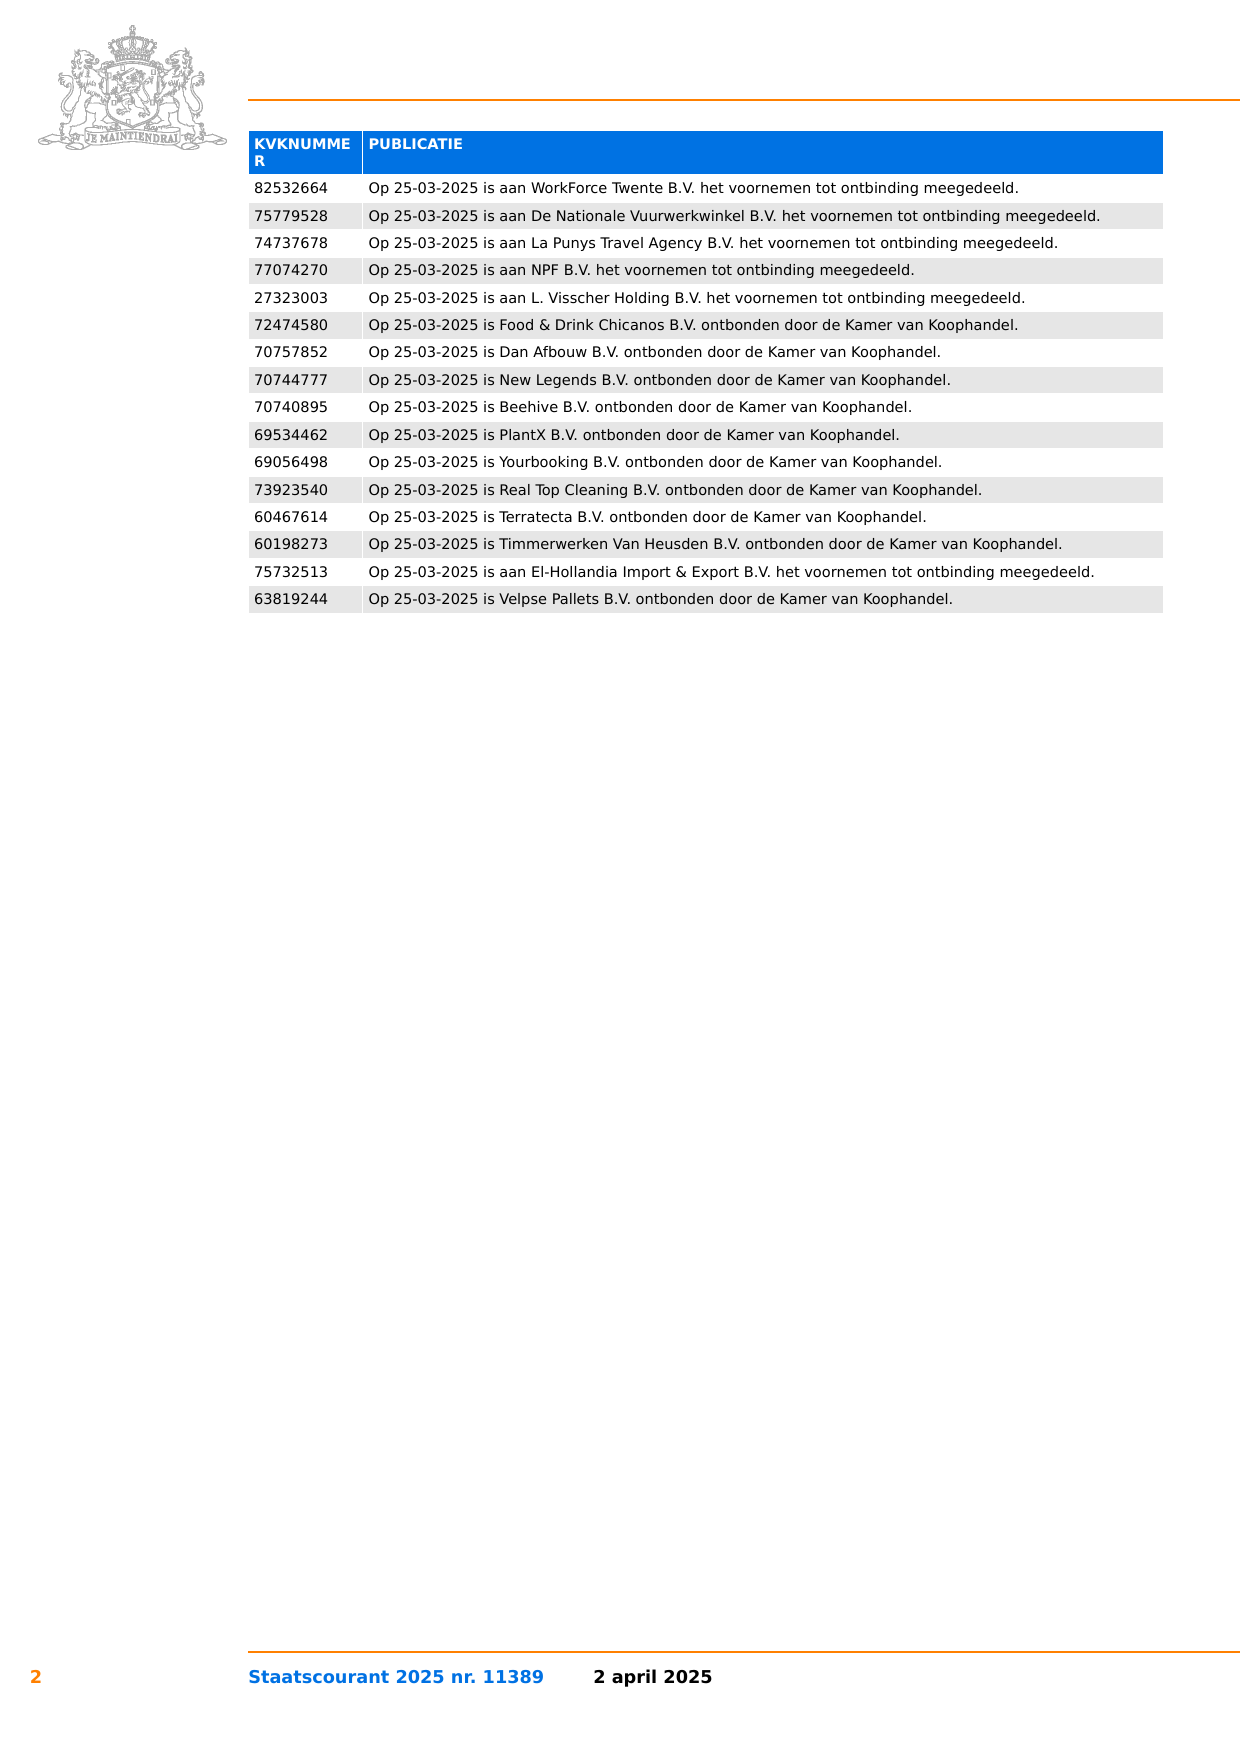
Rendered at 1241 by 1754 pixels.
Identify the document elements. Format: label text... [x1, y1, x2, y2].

table_cell Op 25-03-2025 is aan La Punys Travel Agency B.V. het voornemen tot ontbinding meegedeeld. [363, 230, 1163, 256]
table_cell 75779528 [249, 203, 362, 229]
table_header KVKNUMMER [249, 131, 362, 174]
table_cell Op 25-03-2025 is aan El-Hollandia Import & Export B.V. het voornemen tot ontbinding meegedeeld. [363, 559, 1163, 585]
table_cell 77074270 [249, 258, 362, 284]
table_cell Op 25-03-2025 is Timmerwerken Van Heusden B.V. ontbonden door de Kamer van Koophandel. [363, 531, 1163, 558]
table_cell Op 25-03-2025 is Velpse Pallets B.V. ontbonden door de Kamer van Koophandel. [363, 586, 1163, 613]
table_header PUBLICATIE [363, 131, 1163, 174]
table_cell Op 25-03-2025 is Yourbooking B.V. ontbonden door de Kamer van Koophandel. [363, 449, 1163, 476]
table_cell Op 25-03-2025 is PlantX B.V. ontbonden door de Kamer van Koophandel. [363, 422, 1163, 448]
table_cell 73923540 [249, 477, 362, 503]
table_cell 75732513 [249, 559, 362, 585]
table_cell 70757852 [249, 340, 362, 366]
table_cell Op 25-03-2025 is Real Top Cleaning B.V. ontbonden door de Kamer van Koophandel. [363, 477, 1163, 503]
table_cell 27323003 [249, 285, 362, 311]
table_cell 82532664 [249, 175, 362, 202]
table_cell 72474580 [249, 312, 362, 339]
table_cell 70740895 [249, 395, 362, 421]
table_cell 74737678 [249, 230, 362, 256]
picture [38, 25, 227, 150]
table_cell 69534462 [249, 422, 362, 448]
table_cell Op 25-03-2025 is aan WorkForce Twente B.V. het voornemen tot ontbinding meegedeeld. [363, 175, 1163, 202]
table_cell Op 25-03-2025 is Terratecta B.V. ontbonden door de Kamer van Koophandel. [363, 504, 1163, 530]
table_cell 60467614 [249, 504, 362, 530]
table_cell 69056498 [249, 449, 362, 476]
table_cell 63819244 [249, 586, 362, 613]
table_cell Op 25-03-2025 is aan L. Visscher Holding B.V. het voornemen tot ontbinding meegedeeld. [363, 285, 1163, 311]
table_cell 60198273 [249, 531, 362, 558]
table_cell Op 25-03-2025 is New Legends B.V. ontbonden door de Kamer van Koophandel. [363, 367, 1163, 393]
table_cell Op 25-03-2025 is Food & Drink Chicanos B.V. ontbonden door de Kamer van Koophandel. [363, 312, 1163, 339]
table_cell 70744777 [249, 367, 362, 393]
table_cell Op 25-03-2025 is aan NPF B.V. het voornemen tot ontbinding meegedeeld. [363, 258, 1163, 284]
table_cell Op 25-03-2025 is Dan Afbouw B.V. ontbonden door de Kamer van Koophandel. [363, 340, 1163, 366]
table_cell Op 25-03-2025 is aan De Nationale Vuurwerkwinkel B.V. het voornemen tot ontbinding meegedeeld. [363, 203, 1163, 229]
table_cell Op 25-03-2025 is Beehive B.V. ontbonden door de Kamer van Koophandel. [363, 395, 1163, 421]
